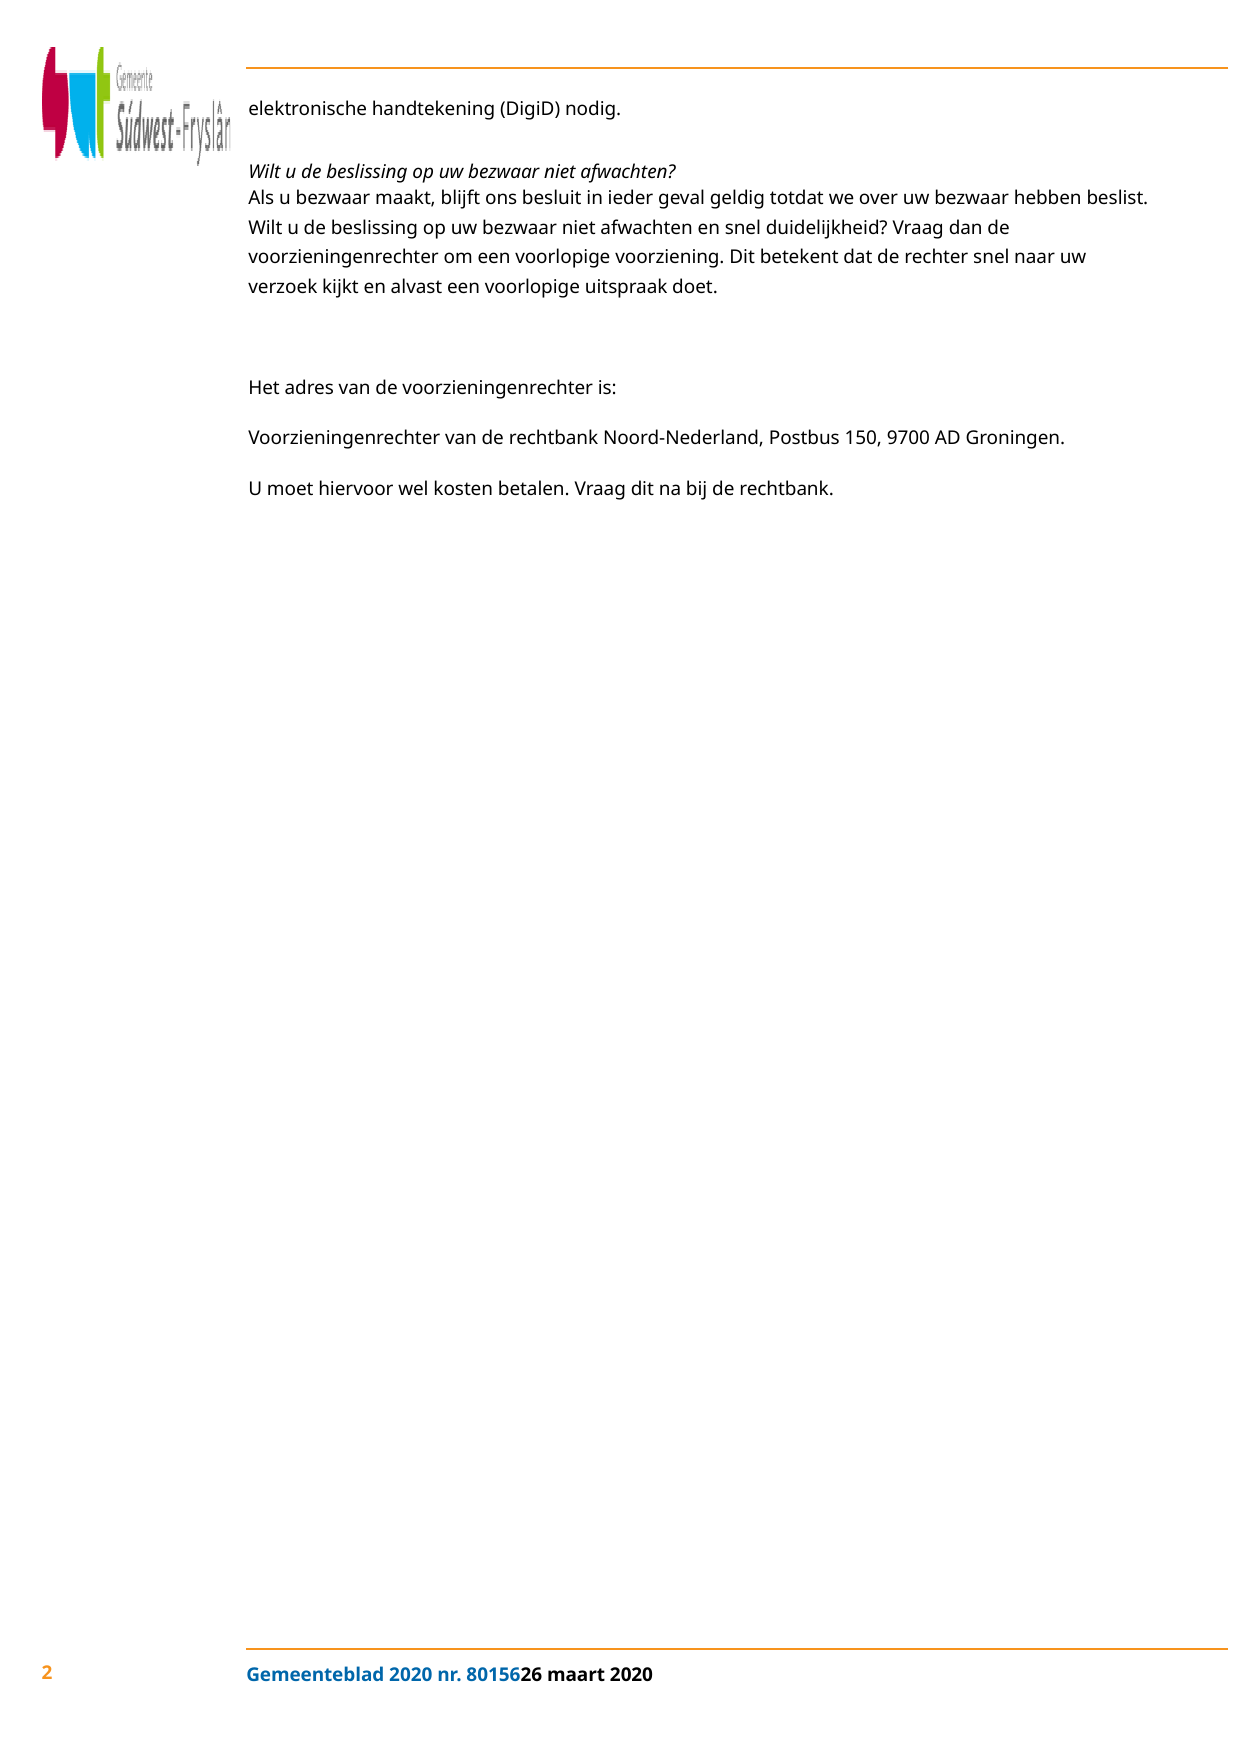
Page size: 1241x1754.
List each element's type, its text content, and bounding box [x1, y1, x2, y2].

picture [41, 47, 231, 172]
text Als u bezwaar maakt, blijft ons besluit in ieder geval geldig totdat we over uw bezwaar hebben beslist. Wilt u de beslissing op uw bezwaar niet afwachten en snel duidelijkheid? Vraag dan de voorzieningenrechter om een voorlopige voorziening. Dit betekent dat de rechter snel naar uw verzoek kijkt en alvast een voorlopige uitspraak doet. [248, 184, 1152, 299]
text elektronische handtekening (DigiD) nodig. [248, 95, 1152, 121]
text Voorzieningenrechter van de rechtbank Noord-Nederland, Postbus 150, 9700 AD Groningen. [248, 424, 1152, 450]
text Het adres van de voorzieningenrechter is: [248, 374, 1152, 400]
text Wilt u de beslissing op uw bezwaar niet afwachten? [248, 159, 1152, 184]
text U moet hiervoor wel kosten betalen. Vraag dit na bij de rechtbank. [248, 475, 1152, 501]
